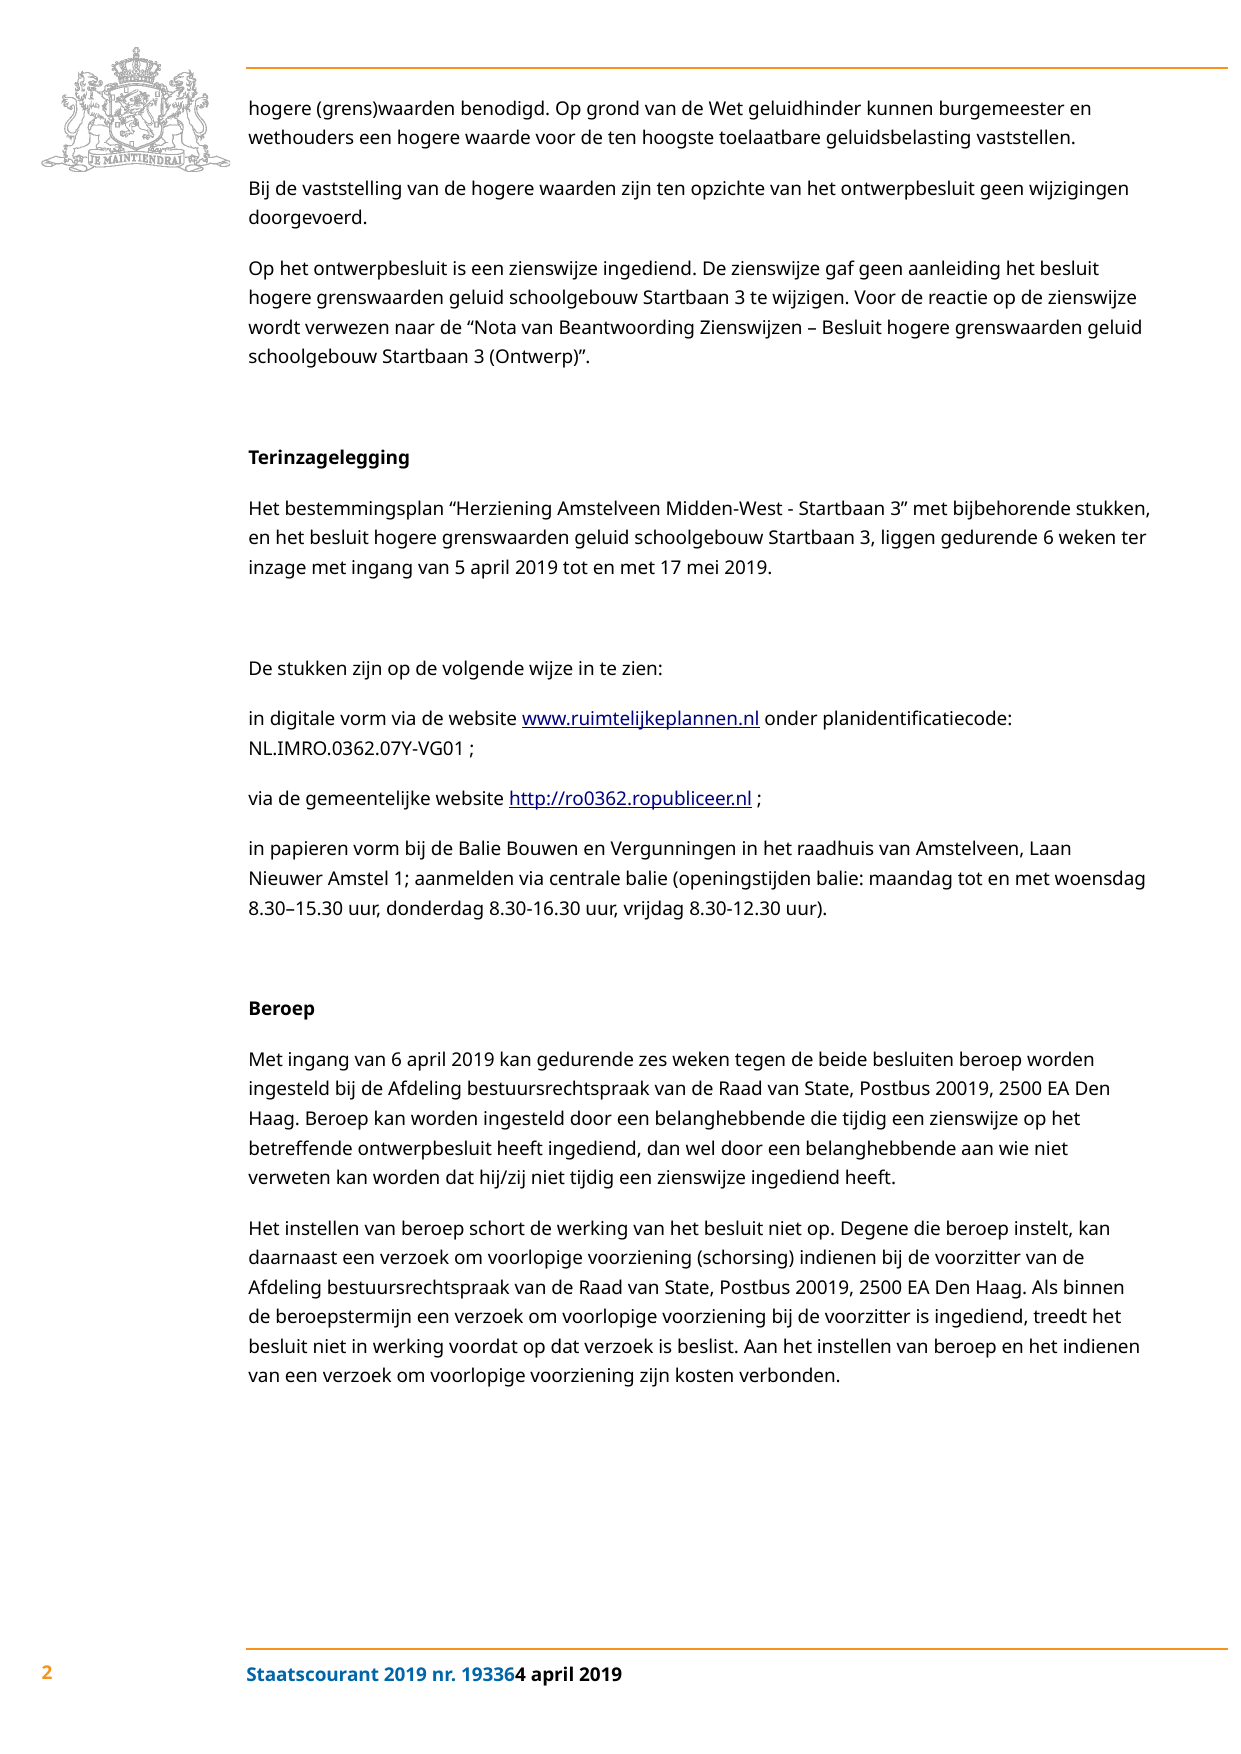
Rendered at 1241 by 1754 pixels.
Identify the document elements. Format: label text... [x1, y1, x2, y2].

text Bij de vaststelling van de hogere waarden zijn ten opzichte van het ontwerpbesluit geen wijzigingen doorgevoerd. [248, 175, 1152, 230]
text Het instellen van beroep schort de werking van het besluit niet op. Degene die beroep instelt, kan daarnaast een verzoek om voorlopige voorziening (schorsing) indienen bij de voorzitter van de Afdeling bestuursrechtspraak van de Raad van State, Postbus 20019, 2500 EA Den Haag. Als binnen de beroepstermijn een verzoek om voorlopige voorziening bij de voorzitter is ingediend, treedt het besluit niet in werking voordat op dat verzoek is beslist. Aan het instellen van beroep en het indienen van een verzoek om voorlopige voorziening zijn kosten verbonden. [248, 1215, 1152, 1388]
text Het bestemmingsplan “Herziening Amstelveen Midden-West - Startbaan 3” met bijbehorende stukken, en het besluit hogere grenswaarden geluid schoolgebouw Startbaan 3, liggen gedurende 6 weken ter inzage met ingang van 5 april 2019 tot en met 17 mei 2019. [248, 495, 1152, 580]
picture [41, 47, 231, 172]
text Beroep [248, 996, 1152, 1021]
text in papieren vorm bij de Balie Bouwen en Vergunningen in het raadhuis van Amstelveen, Laan Nieuwer Amstel 1; aanmelden via centrale balie (openingstijden balie: maandag tot en met woensdag 8.30–15.30 uur, donderdag 8.30-16.30 uur, vrijdag 8.30-12.30 uur). [248, 836, 1152, 921]
text Op het ontwerpbesluit is een zienswijze ingediend. De zienswijze gaf geen aanleiding het besluit hogere grenswaarden geluid schoolgebouw Startbaan 3 te wijzigen. Voor de reactie op de zienswijze wordt verwezen naar de “Nota van Beantwoording Zienswijzen – Besluit hogere grenswaarden geluid schoolgebouw Startbaan 3 (Ontwerp)”. [248, 255, 1152, 369]
text De stukken zijn op de volgende wijze in te zien: [248, 655, 1152, 681]
text Terinzagelegging [248, 444, 1152, 470]
text Met ingang van 6 april 2019 kan gedurende zes weken tegen de beide besluiten beroep worden ingesteld bij de Afdeling bestuursrechtspraak van de Raad van State, Postbus 20019, 2500 EA Den Haag. Beroep kan worden ingesteld door een belanghebbende die tijdig een zienswijze op het betreffende ontwerpbesluit heeft ingediend, dan wel door een belanghebbende aan wie niet verweten kan worden dat hij/zij niet tijdig een zienswijze ingediend heeft. [248, 1046, 1152, 1190]
text hogere (grens)waarden benodigd. Op grond van de Wet geluidhinder kunnen burgemeester en wethouders een hogere waarde voor de ten hoogste toelaatbare geluidsbelasting vaststellen. [248, 95, 1152, 150]
text via de gemeentelijke website http://ro0362.ropubliceer.nl ; [248, 785, 1152, 811]
text in digitale vorm via de website www.ruimtelijkeplannen.nl onder planidentificatiecode: NL.IMRO.0362.07Y-VG01 ; [248, 705, 1152, 761]
